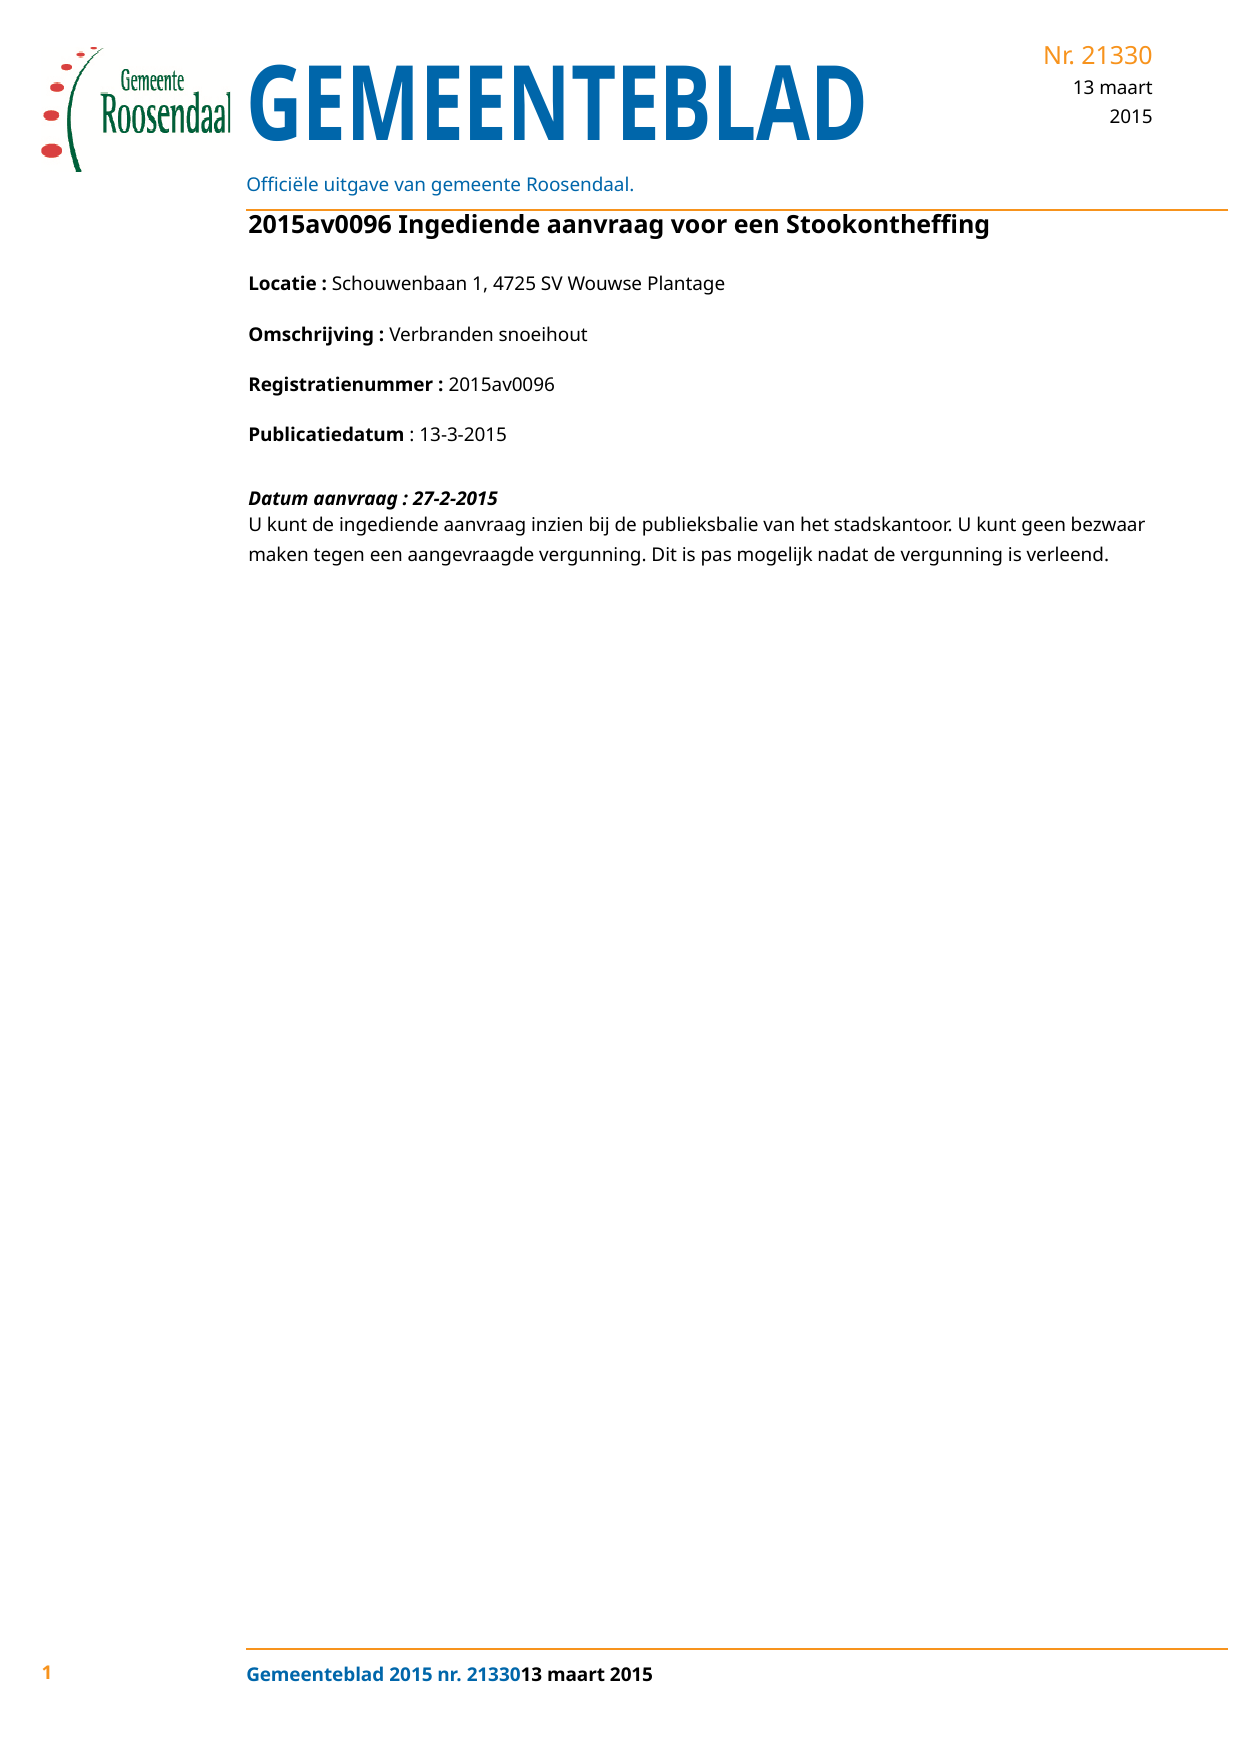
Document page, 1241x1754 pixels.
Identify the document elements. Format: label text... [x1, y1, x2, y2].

text Locatie : Schouwenbaan 1, 4725 SV Wouwse Plantage [248, 270, 1152, 296]
picture [41, 47, 231, 172]
text U kunt de ingediende aanvraag inzien bij de publieksbalie van het stadskantoor. U kunt geen bezwaar maken tegen een aangevraagde vergunning. Dit is pas mogelijk nadat de vergunning is verleend. [248, 511, 1152, 567]
text Datum aanvraag : 27-2-2015 [248, 486, 1152, 511]
text Registratienummer : 2015av0096 [248, 371, 1152, 397]
text Omschrijving : Verbranden snoeihout [248, 321, 1152, 346]
text 2015av0096 Ingediende aanvraag voor een Stookontheffing [248, 211, 1152, 241]
text Publicatiedatum : 13-3-2015 [248, 422, 1152, 447]
